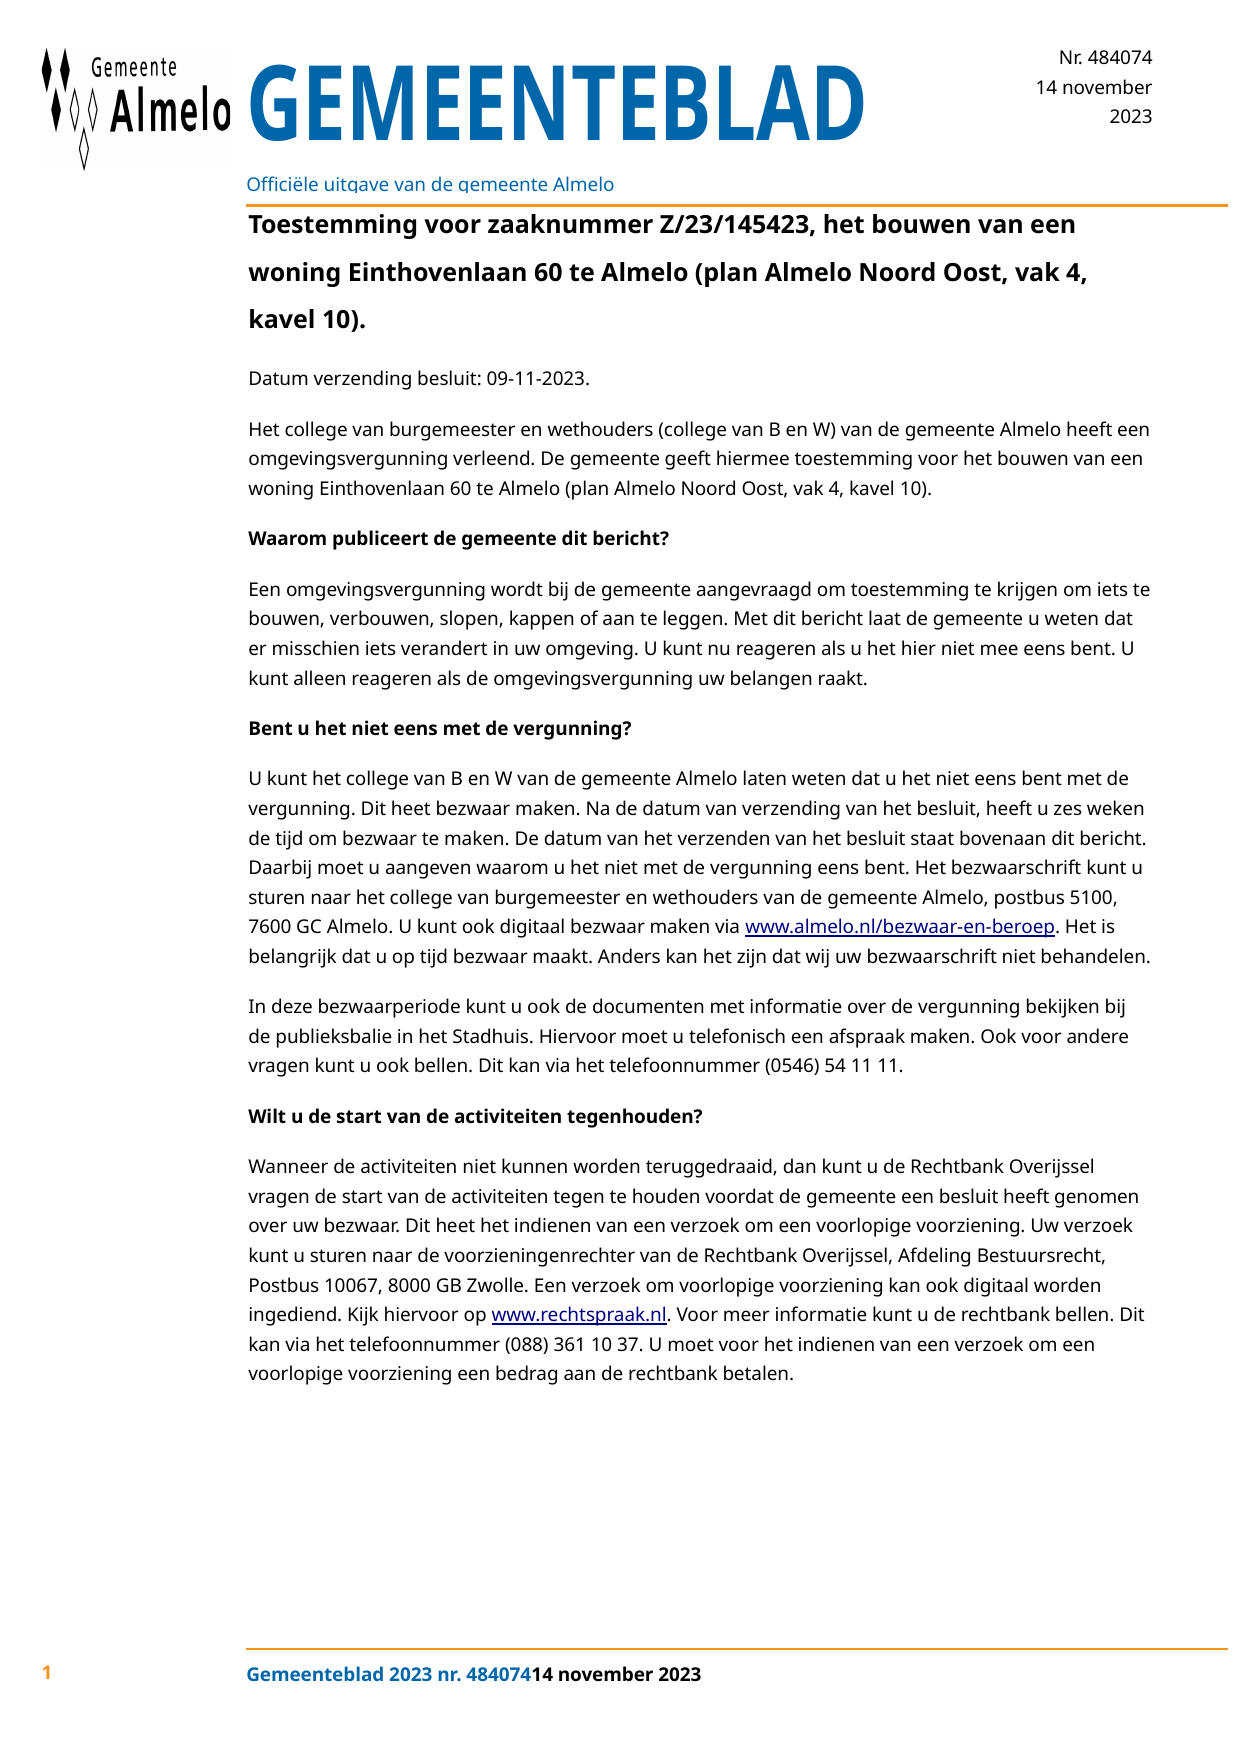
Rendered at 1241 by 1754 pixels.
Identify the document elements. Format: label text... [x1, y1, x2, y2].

text Het college van burgemeester en wethouders (college van B en W) van de gemeente Almelo heeft een omgevingsvergunning verleend. De gemeente geeft hiermee toestemming voor het bouwen van een woning Einthovenlaan 60 te Almelo (plan Almelo Noord Oost, vak 4, kavel 10). [248, 416, 1152, 501]
text Waarom publiceert de gemeente dit bericht? [248, 526, 1152, 551]
text Wilt u de start van de activiteiten tegenhouden? [248, 1103, 1152, 1129]
text Bent u het niet eens met de vergunning? [248, 715, 1152, 741]
text Toestemming voor zaaknummer Z/23/145423, het bouwen van een woning Einthovenlaan 60 te Almelo (plan Almelo Noord Oost, vak 4, kavel 10). [248, 207, 1152, 336]
text U kunt het college van B en W van de gemeente Almelo laten weten dat u het niet eens bent met de vergunning. Dit heet bezwaar maken. Na de datum van verzending van het besluit, heeft u zes weken de tijd om bezwaar te maken. De datum van het verzenden van het besluit staat bovenaan dit bericht. Daarbij moet u aangeven waarom u het niet met de vergunning eens bent. Het bezwaarschrift kunt u sturen naar het college van burgemeester en wethouders van de gemeente Almelo, postbus 5100, 7600 GC Almelo. U kunt ook digitaal bezwaar maken via www.almelo.nl/bezwaar-en-beroep. Het is belangrijk dat u op tijd bezwaar maakt. Anders kan het zijn dat wij uw bezwaarschrift niet behandelen. [248, 766, 1152, 969]
picture [41, 47, 231, 172]
text In deze bezwaarperiode kunt u ook de documenten met informatie over de vergunning bekijken bij de publieksbalie in het Stadhuis. Hiervoor moet u telefonisch een afspraak maken. Ook voor andere vragen kunt u ook bellen. Dit kan via het telefoonnummer (0546) 54 11 11. [248, 993, 1152, 1078]
text Wanneer de activiteiten niet kunnen worden teruggedraaid, dan kunt u de Rechtbank Overijssel vragen de start van de activiteiten tegen te houden voordat de gemeente een besluit heeft genomen over uw bezwaar. Dit heet het indienen van een verzoek om een voorlopige voorziening. Uw verzoek kunt u sturen naar de voorzieningenrechter van de Rechtbank Overijssel, Afdeling Bestuursrecht, Postbus 10067, 8000 GB Zwolle. Een verzoek om voorlopige voorziening kan ook digitaal worden ingediend. Kijk hiervoor op www.rechtspraak.nl. Voor meer informatie kunt u de rechtbank bellen. Dit kan via het telefoonnummer (088) 361 10 37. U moet voor het indienen van een verzoek om een voorlopige voorziening een bedrag aan de rechtbank betalen. [248, 1153, 1152, 1386]
text Een omgevingsvergunning wordt bij de gemeente aangevraagd om toestemming te krijgen om iets te bouwen, verbouwen, slopen, kappen of aan te leggen. Met dit bericht laat de gemeente u weten dat er misschien iets verandert in uw omgeving. U kunt nu reageren als u het hier niet mee eens bent. U kunt alleen reageren als de omgevingsvergunning uw belangen raakt. [248, 576, 1152, 690]
text Datum verzending besluit: 09-11-2023. [248, 366, 1152, 391]
